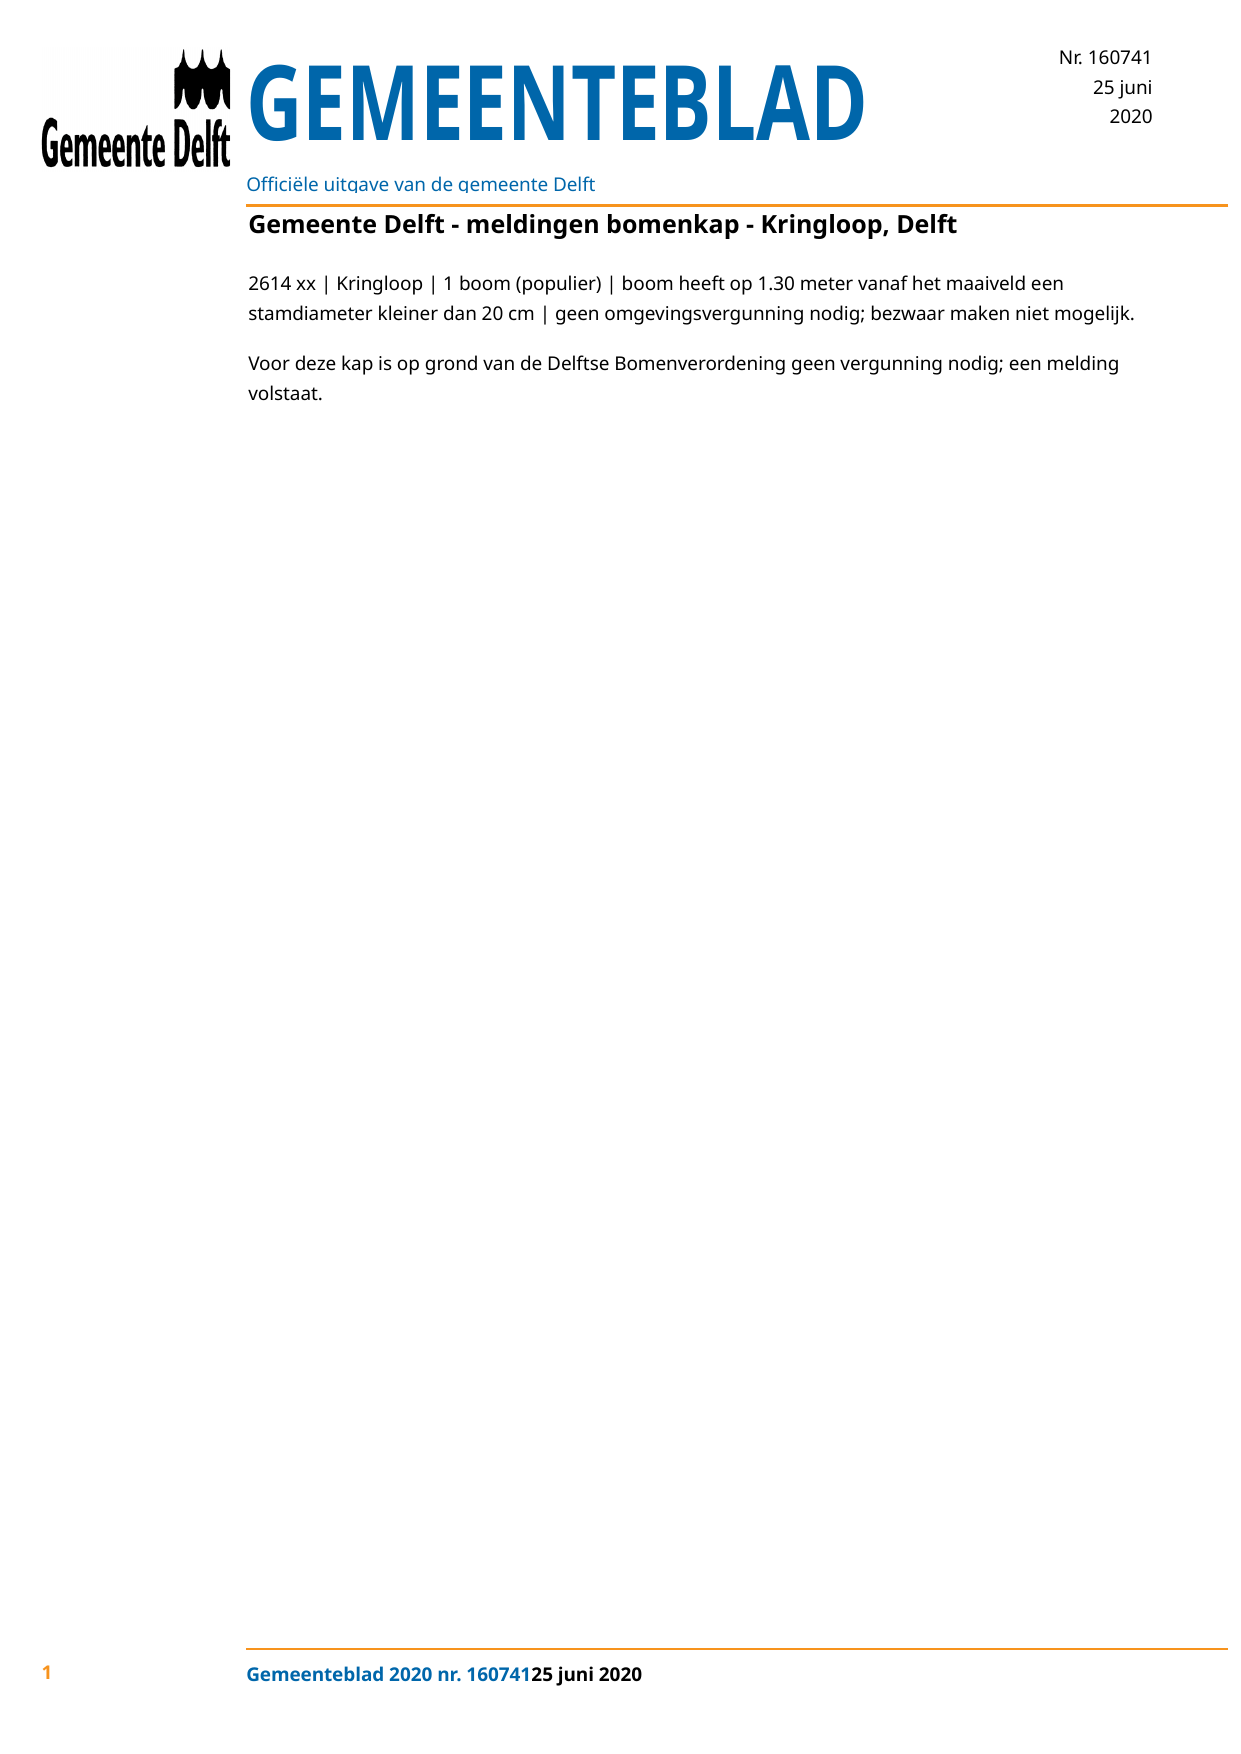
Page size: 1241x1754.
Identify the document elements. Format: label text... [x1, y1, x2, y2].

text 2614 xx | Kringloop | 1 boom (populier) | boom heeft op 1.30 meter vanaf het maaiveld een stamdiameter kleiner dan 20 cm | geen omgevingsvergunning nodig; bezwaar maken niet mogelijk. [248, 270, 1152, 326]
picture [41, 47, 231, 172]
text Gemeente Delft - meldingen bomenkap - Kringloop, Delft [248, 207, 1152, 241]
text Voor deze kap is op grond van de Delftse Bomenverordening geen vergunning nodig; een melding volstaat. [248, 350, 1152, 406]
